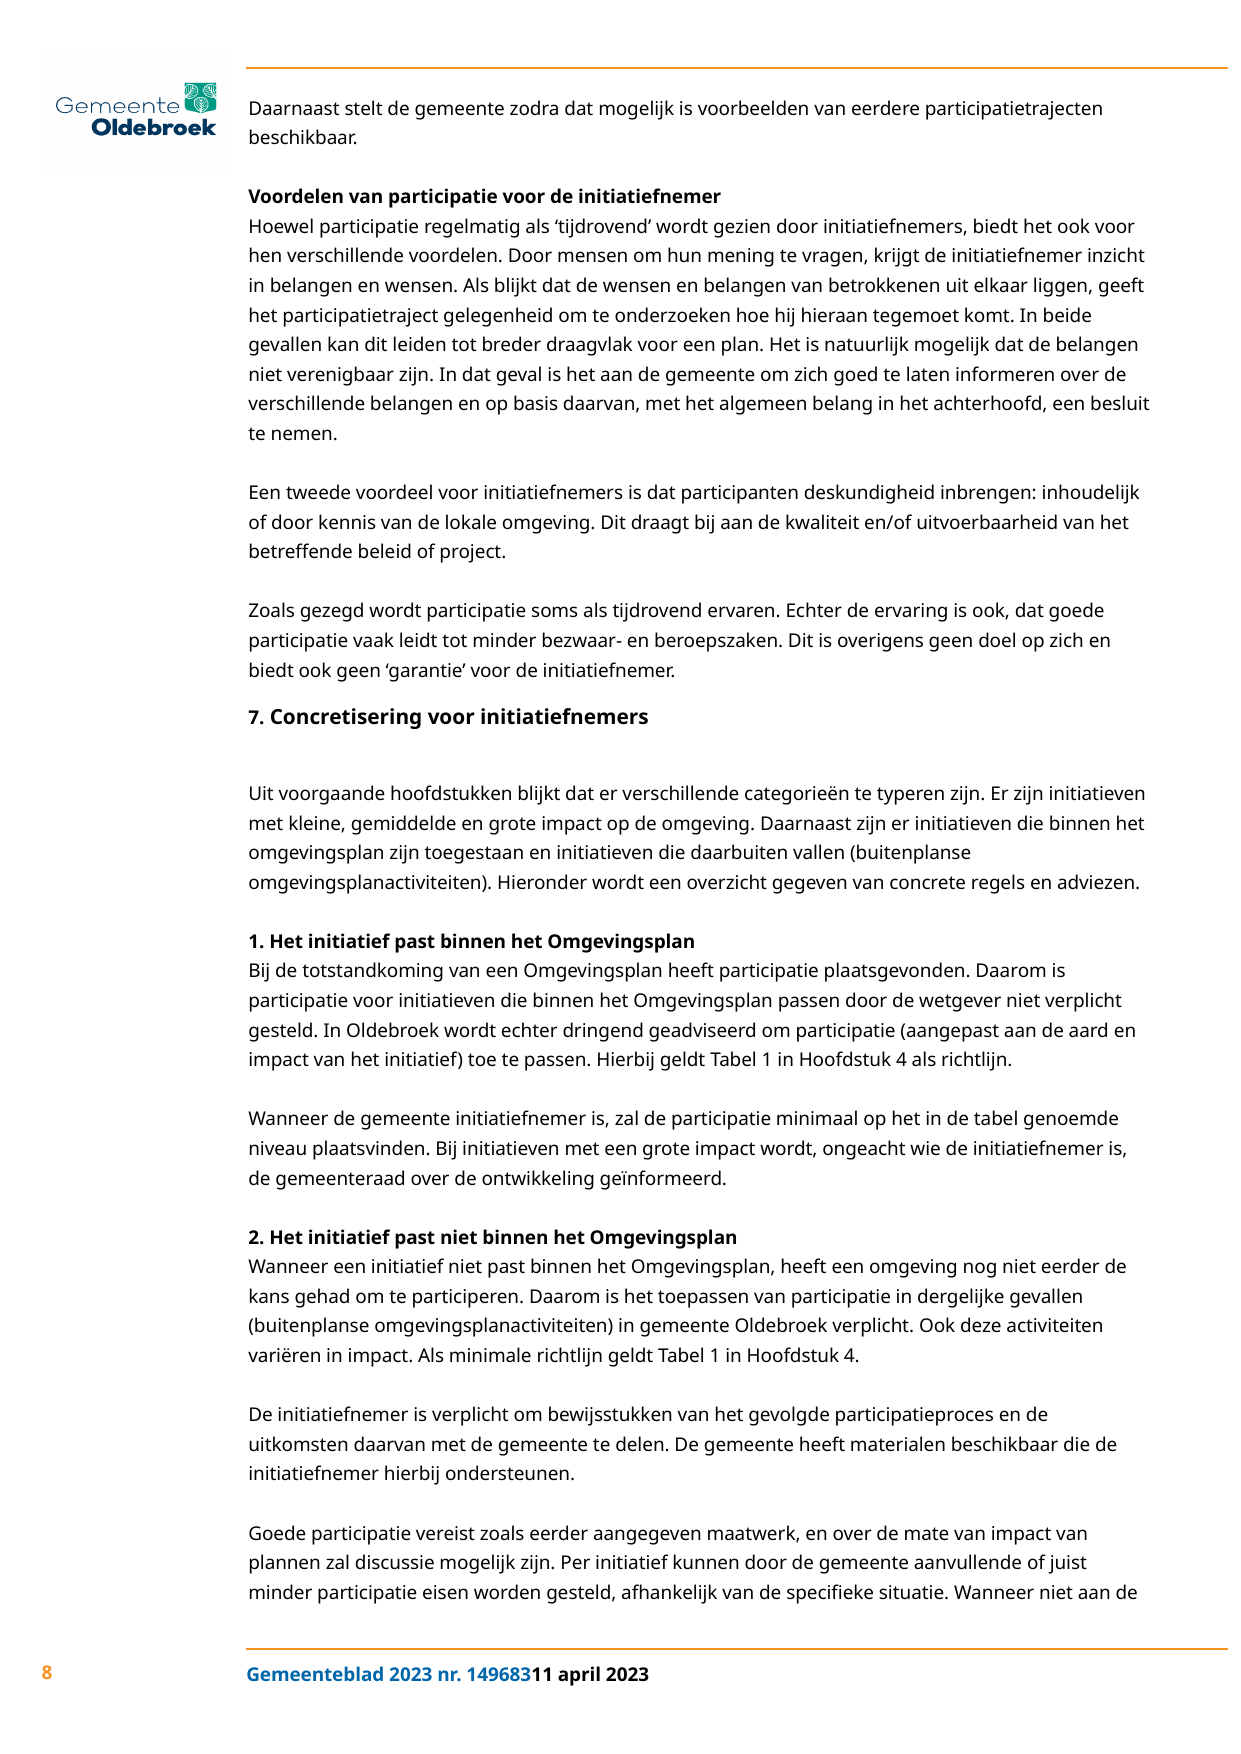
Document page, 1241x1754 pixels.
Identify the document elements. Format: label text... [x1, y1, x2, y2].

picture [41, 47, 231, 172]
text Goede participatie vereist zoals eerder aangegeven maatwerk, en over de mate van impact van plannen zal discussie mogelijk zijn. Per initiatief kunnen door de gemeente aanvullende of juist minder participatie eisen worden gesteld, afhankelijk van de specifieke situatie. Wanneer niet aan de [248, 1520, 1152, 1605]
text Een tweede voordeel voor initiatiefnemers is dat participanten deskundigheid inbrengen: inhoudelijk of door kennis van de lokale omgeving. Dit draagt bij aan de kwaliteit en/of uitvoerbaarheid van het betreffende beleid of project. [248, 479, 1152, 564]
text Hoewel participatie regelmatig als ‘tijdrovend’ wordt gezien door initiatiefnemers, biedt het ook voor hen verschillende voordelen. Door mensen om hun mening te vragen, krijgt de initiatiefnemer inzicht in belangen en wensen. Als blijkt dat de wensen en belangen van betrokkenen uit elkaar liggen, geeft het participatietraject gelegenheid om te onderzoeken hoe hij hieraan tegemoet komt. In beide gevallen kan dit leiden tot breder draagvlak voor een plan. Het is natuurlijk mogelijk dat de belangen niet verenigbaar zijn. In dat geval is het aan de gemeente om zich goed te laten informeren over de verschillende belangen en op basis daarvan, met het algemeen belang in het achterhoofd, een besluit te nemen. [248, 213, 1152, 446]
text Uit voorgaande hoofdstukken blijkt dat er verschillende categorieën te typeren zijn. Er zijn initiatieven met kleine, gemiddelde en grote impact op de omgeving. Daarnaast zijn er initiatieven die binnen het omgevingsplan zijn toegestaan en initiatieven die daarbuiten vallen (buitenplanse omgevingsplanactiviteiten). Hieronder wordt een overzicht gegeven van concrete regels en adviezen. [248, 780, 1152, 895]
text Wanneer de gemeente initiatiefnemer is, zal de participatie minimaal op het in de tabel genoemde niveau plaatsvinden. Bij initiatieven met een grote impact wordt, ongeacht wie de initiatiefnemer is, de gemeenteraad over de ontwikkeling geïnformeerd. [248, 1106, 1152, 1191]
text Voordelen van participatie voor de initiatiefnemer [248, 183, 1152, 209]
text Zoals gezegd wordt participatie soms als tijdrovend ervaren. Echter de ervaring is ook, dat goede participatie vaak leidt tot minder bezwaar- en beroepszaken. Dit is overigens geen doel op zich en biedt ook geen ‘garantie’ voor de initiatiefnemer. [248, 598, 1152, 683]
text Daarnaast stelt de gemeente zodra dat mogelijk is voorbeelden van eerdere participatietrajecten beschikbaar. [248, 95, 1152, 150]
text 1. Het initiatief past binnen het Omgevingsplan [248, 928, 1152, 954]
text 7. Concretisering voor initiatiefnemers [248, 702, 1152, 731]
text Wanneer een initiatief niet past binnen het Omgevingsplan, heeft een omgeving nog niet eerder de kans gehad om te participeren. Daarom is het toepassen van participatie in dergelijke gevallen (buitenplanse omgevingsplanactiviteiten) in gemeente Oldebroek verplicht. Ook deze activiteiten variëren in impact. Als minimale richtlijn geldt Tabel 1 in Hoofdstuk 4. [248, 1253, 1152, 1368]
text Bij de totstandkoming van een Omgevingsplan heeft participatie plaatsgevonden. Daarom is participatie voor initiatieven die binnen het Omgevingsplan passen door de wetgever niet verplicht gesteld. In Oldebroek wordt echter dringend geadviseerd om participatie (aangepast aan de aard en impact van het initiatief) toe te passen. Hierbij geldt Tabel 1 in Hoofdstuk 4 als richtlijn. [248, 958, 1152, 1072]
text 2. Het initiatief past niet binnen het Omgevingsplan [248, 1224, 1152, 1250]
text De initiatiefnemer is verplicht om bewijsstukken van het gevolgde participatieproces en de uitkomsten daarvan met de gemeente te delen. De gemeente heeft materialen beschikbaar die de initiatiefnemer hierbij ondersteunen. [248, 1401, 1152, 1486]
